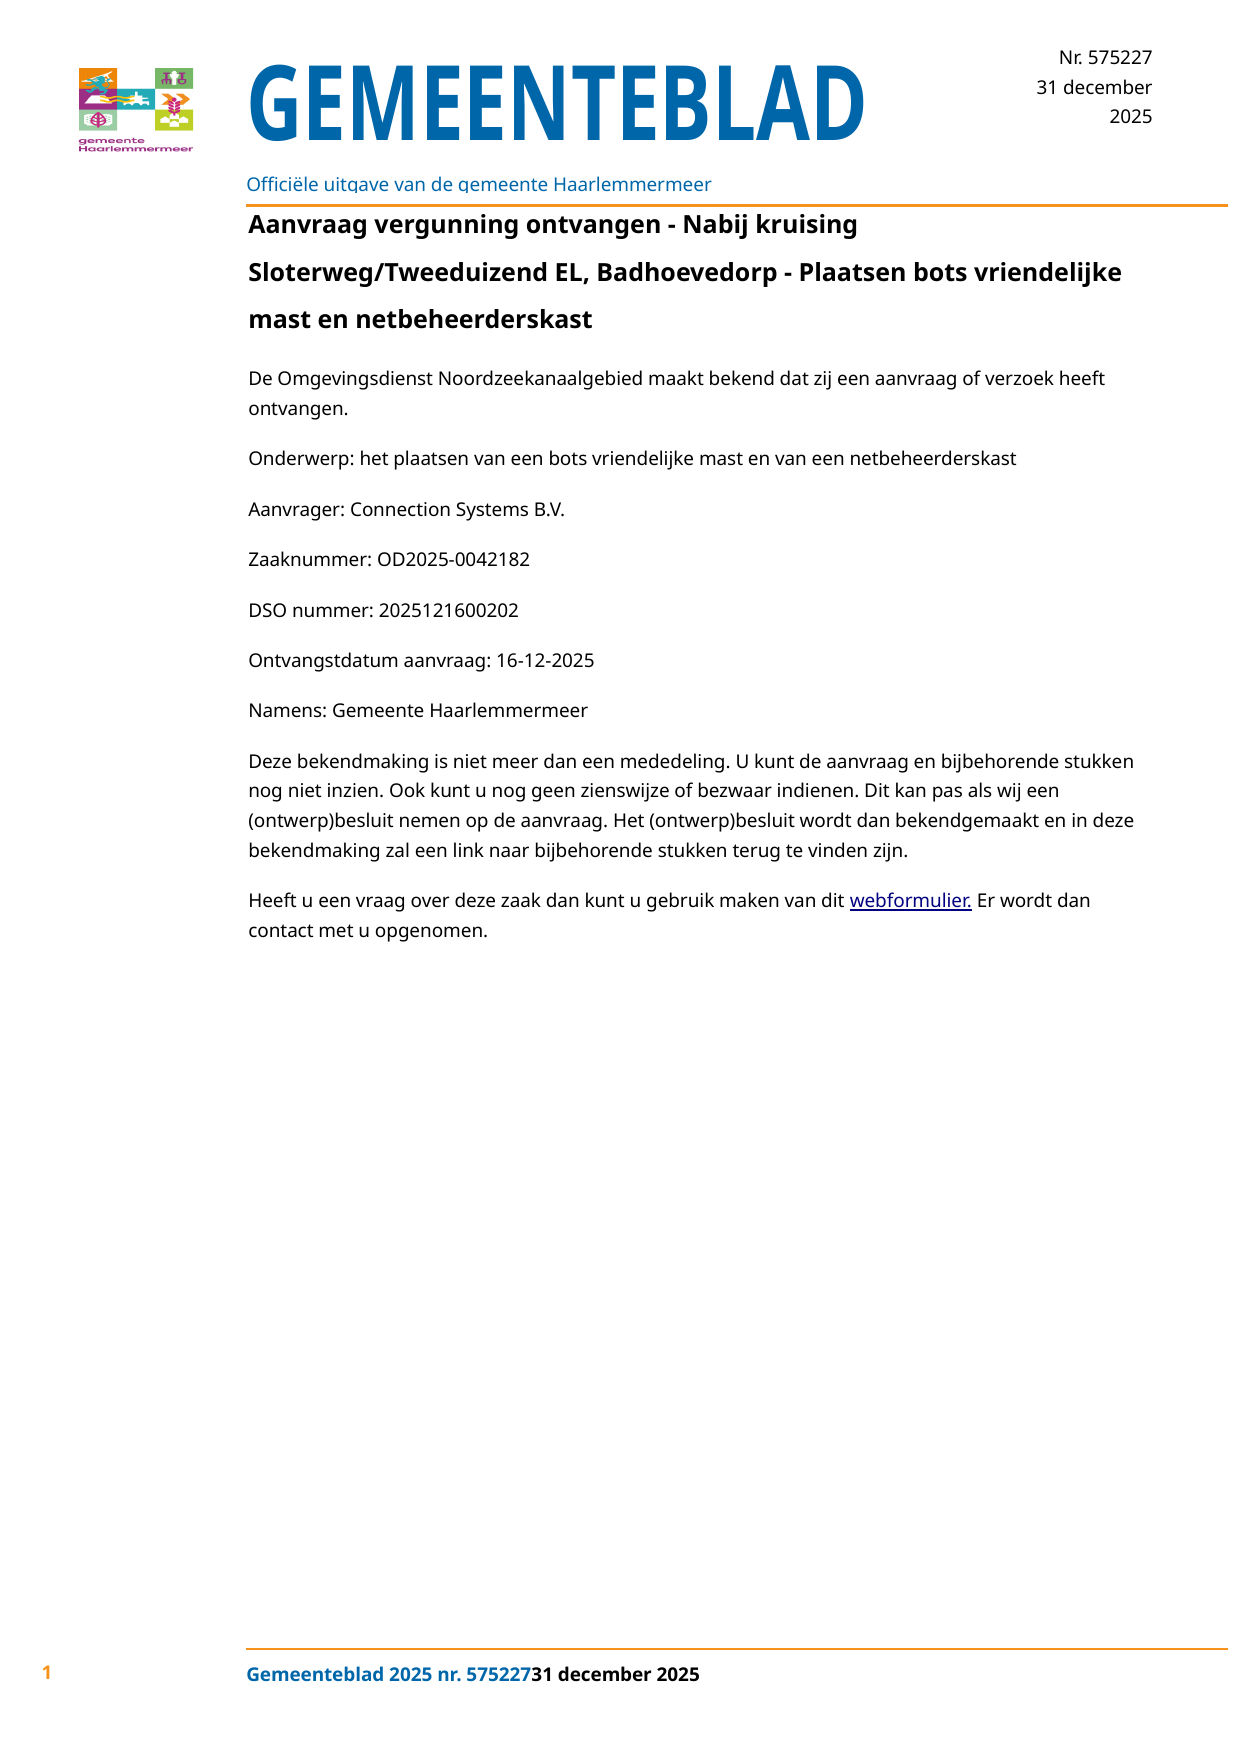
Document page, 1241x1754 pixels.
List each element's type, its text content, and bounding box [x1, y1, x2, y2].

picture [41, 47, 231, 172]
text DSO nummer: 2025121600202 [248, 597, 1152, 622]
text Namens: Gemeente Haarlemmermeer [248, 698, 1152, 723]
text Aanvraag vergunning ontvangen - Nabij kruising Sloterweg/Tweeduizend EL, Badhoevedorp - Plaatsen bots vriendelijke mast en netbeheerderskast [248, 207, 1152, 336]
text De Omgevingsdienst Noordzeekanaalgebied maakt bekend dat zij een aanvraag of verzoek heeft ontvangen. [248, 366, 1152, 421]
text Zaaknummer: OD2025-0042182 [248, 546, 1152, 572]
text Onderwerp: het plaatsen van een bots vriendelijke mast en van een netbeheerderskast [248, 446, 1152, 471]
text Aanvrager: Connection Systems B.V. [248, 496, 1152, 522]
text Deze bekendmaking is niet meer dan een mededeling. U kunt de aanvraag en bijbehorende stukken nog niet inzien. Ook kunt u nog geen zienswijze of bezwaar indienen. Dit kan pas als wij een (ontwerp)besluit nemen op de aanvraag. Het (ontwerp)besluit wordt dan bekendgemaakt en in deze bekendmaking zal een link naar bijbehorende stukken terug te vinden zijn. [248, 748, 1152, 862]
text Heeft u een vraag over deze zaak dan kunt u gebruik maken van dit webformulier. Er wordt dan contact met u opgenomen. [248, 887, 1152, 942]
text Ontvangstdatum aanvraag: 16-12-2025 [248, 647, 1152, 673]
